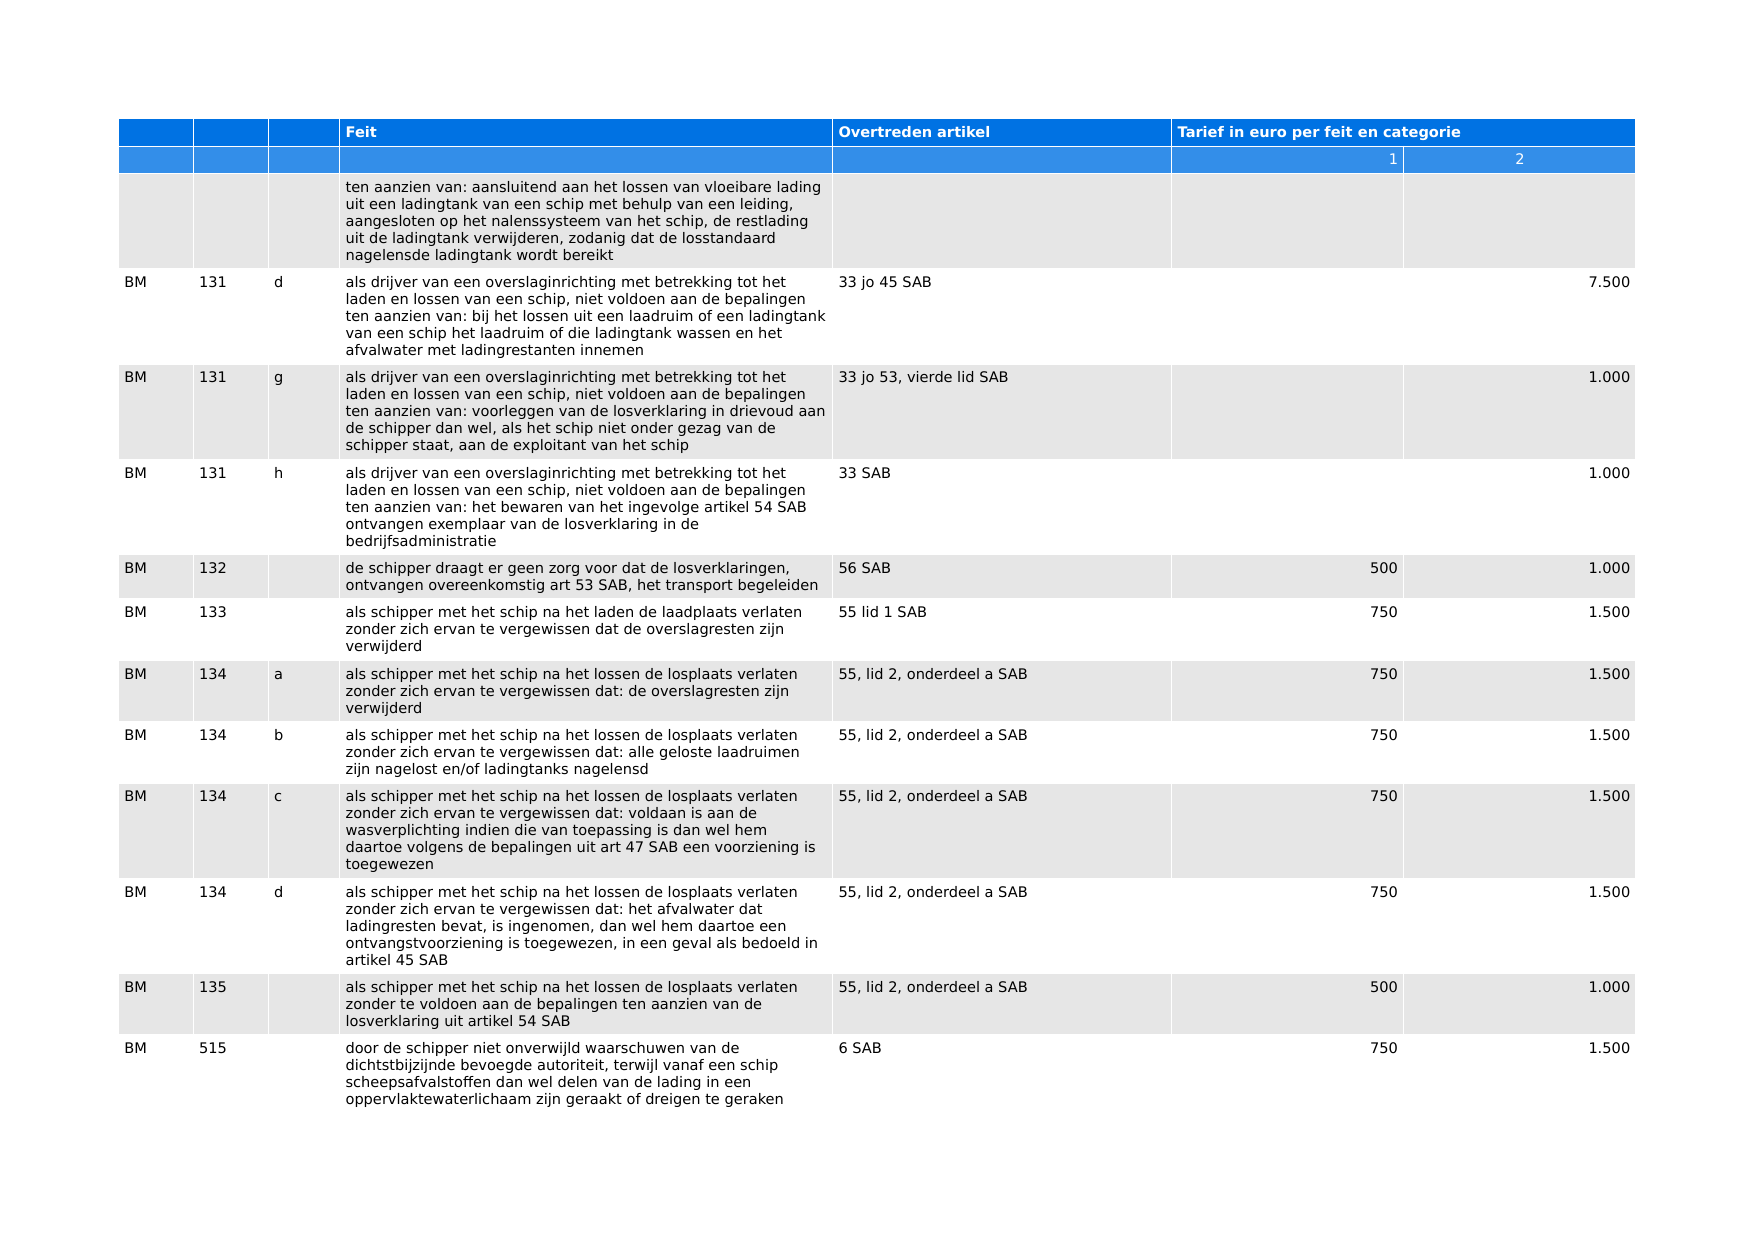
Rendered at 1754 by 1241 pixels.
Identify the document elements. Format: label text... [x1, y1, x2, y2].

table_cell de schipper draagt er geen zorg voor dat de losverklaringen, ontvangen overeenkomstig art 53 SAB, het transport begeleiden [340, 555, 832, 598]
table_cell 33 jo 53, vierde lid SAB [833, 365, 1171, 459]
table_cell als schipper met het schip na het laden de laadplaats verlaten zonder zich ervan te vergewissen dat de overslagresten zijn verwijderd [340, 600, 832, 660]
table_cell d [269, 879, 339, 973]
table_cell 55, lid 2, onderdeel a SAB [833, 784, 1171, 878]
table_cell [833, 174, 1171, 268]
table_cell a [269, 661, 339, 721]
table_cell 500 [1172, 974, 1403, 1034]
table_cell BM [119, 784, 193, 878]
table_cell ten aanzien van: aansluitend aan het lossen van vloeibare lading uit een ladingtank van een schip met behulp van een leiding, aangesloten op het nalenssysteem van het schip, de restlading uit de ladingtank verwijderen, zodanig dat de losstandaard nagelensde ladingtank wordt bereikt [340, 174, 832, 268]
table_cell als schipper met het schip na het lossen de losplaats verlaten zonder te voldoen aan de bepalingen ten aanzien van de losverklaring uit artikel 54 SAB [340, 974, 832, 1034]
table_cell [340, 147, 832, 173]
table_cell 135 [194, 974, 268, 1034]
table_cell 132 [194, 555, 268, 598]
table_cell g [269, 365, 339, 459]
table_cell b [269, 722, 339, 783]
table_cell 55, lid 2, onderdeel a SAB [833, 722, 1171, 783]
table_cell 1 [1172, 147, 1403, 173]
table_header [269, 119, 339, 146]
table_cell [269, 555, 339, 598]
table_cell [269, 147, 339, 173]
table_cell [833, 147, 1171, 173]
table_cell als drijver van een overslaginrichting met betrekking tot het laden en lossen van een schip, niet voldoen aan de bepalingen ten aanzien van: voorleggen van de losverklaring in drievoud aan de schipper dan wel, als het schip niet onder gezag van de schipper staat, aan de exploitant van het schip [340, 365, 832, 459]
table_cell [194, 147, 268, 173]
table_cell 1.500 [1404, 722, 1635, 783]
table_cell 515 [194, 1036, 268, 1113]
table_cell [194, 174, 268, 268]
table_cell 133 [194, 600, 268, 660]
table_cell 131 [194, 460, 268, 554]
table_cell 55 lid 1 SAB [833, 600, 1171, 660]
table_cell BM [119, 879, 193, 973]
table_cell [269, 600, 339, 660]
table_header Overtreden artikel [833, 119, 1171, 146]
table_cell 1.500 [1404, 600, 1635, 660]
table_cell als drijver van een overslaginrichting met betrekking tot het laden en lossen van een schip, niet voldoen aan de bepalingen ten aanzien van: bij het lossen uit een laadruim of een ladingtank van een schip het laadruim of die ladingtank wassen en het afvalwater met ladingrestanten innemen [340, 269, 832, 363]
table_cell 750 [1172, 600, 1403, 660]
table_cell als schipper met het schip na het lossen de losplaats verlaten zonder zich ervan te vergewissen dat: voldaan is aan de wasverplichting indien die van toepassing is dan wel hem daartoe volgens de bepalingen uit art 47 SAB een voorziening is toegewezen [340, 784, 832, 878]
table_cell 750 [1172, 1036, 1403, 1113]
table_cell 134 [194, 784, 268, 878]
table_header Feit [340, 119, 832, 146]
table_cell 1.500 [1404, 1036, 1635, 1113]
table_cell 1.000 [1404, 460, 1635, 554]
table_cell 7.500 [1404, 269, 1635, 363]
table_cell 55, lid 2, onderdeel a SAB [833, 661, 1171, 721]
table_header [194, 119, 268, 146]
table_cell 33 SAB [833, 460, 1171, 554]
table_cell BM [119, 269, 193, 363]
table_cell [269, 1036, 339, 1113]
table_cell 131 [194, 365, 268, 459]
table_cell 134 [194, 879, 268, 973]
table_cell BM [119, 365, 193, 459]
table_cell 500 [1172, 555, 1403, 598]
table_cell 131 [194, 269, 268, 363]
table_cell 1.500 [1404, 879, 1635, 973]
table_cell 134 [194, 661, 268, 721]
table_cell h [269, 460, 339, 554]
table_header [119, 119, 193, 146]
table_cell BM [119, 555, 193, 598]
table_cell als drijver van een overslaginrichting met betrekking tot het laden en lossen van een schip, niet voldoen aan de bepalingen ten aanzien van: het bewaren van het ingevolge artikel 54 SAB ontvangen exemplaar van de losverklaring in de bedrijfsadministratie [340, 460, 832, 554]
table_cell c [269, 784, 339, 878]
table_cell 1.000 [1404, 555, 1635, 598]
table_cell 1.500 [1404, 784, 1635, 878]
table_cell door de schipper niet onverwijld waarschuwen van de dichtstbijzijnde bevoegde autoriteit, terwijl vanaf een schip scheepsafvalstoffen dan wel delen van de lading in een oppervlaktewaterlichaam zijn geraakt of dreigen te geraken [340, 1036, 832, 1113]
table_cell 750 [1172, 722, 1403, 783]
table_cell BM [119, 1036, 193, 1113]
table_cell 55, lid 2, onderdeel a SAB [833, 879, 1171, 973]
table_cell [119, 147, 193, 173]
table_cell 55, lid 2, onderdeel a SAB [833, 974, 1171, 1034]
table_cell [1172, 460, 1403, 554]
table_cell [269, 974, 339, 1034]
table_cell BM [119, 974, 193, 1034]
table_cell [269, 174, 339, 268]
table_cell als schipper met het schip na het lossen de losplaats verlaten zonder zich ervan te vergewissen dat: het afvalwater dat ladingresten bevat, is ingenomen, dan wel hem daartoe een ontvangstvoorziening is toegewezen, in een geval als bedoeld in artikel 45 SAB [340, 879, 832, 973]
table_cell [1172, 365, 1403, 459]
table_cell 750 [1172, 879, 1403, 973]
table_cell als schipper met het schip na het lossen de losplaats verlaten zonder zich ervan te vergewissen dat: de overslagresten zijn verwijderd [340, 661, 832, 721]
table_cell 6 SAB [833, 1036, 1171, 1113]
table_cell 1.000 [1404, 974, 1635, 1034]
table_cell [1172, 174, 1403, 268]
table_cell BM [119, 661, 193, 721]
table_cell 56 SAB [833, 555, 1171, 598]
table_cell 2 [1404, 147, 1635, 173]
table_cell [119, 174, 193, 268]
table_cell [1404, 174, 1635, 268]
table_cell [1172, 269, 1403, 363]
table_cell 1.500 [1404, 661, 1635, 721]
table_cell 750 [1172, 784, 1403, 878]
table_cell d [269, 269, 339, 363]
table_cell 750 [1172, 661, 1403, 721]
table_cell 1.000 [1404, 365, 1635, 459]
table_cell BM [119, 600, 193, 660]
table_cell als schipper met het schip na het lossen de losplaats verlaten zonder zich ervan te vergewissen dat: alle geloste laadruimen zijn nagelost en/of ladingtanks nagelensd [340, 722, 832, 783]
table_cell 134 [194, 722, 268, 783]
table_cell 33 jo 45 SAB [833, 269, 1171, 363]
table_cell BM [119, 722, 193, 783]
table_header Tarief in euro per feit en categorie [1172, 119, 1635, 146]
table_cell BM [119, 460, 193, 554]
